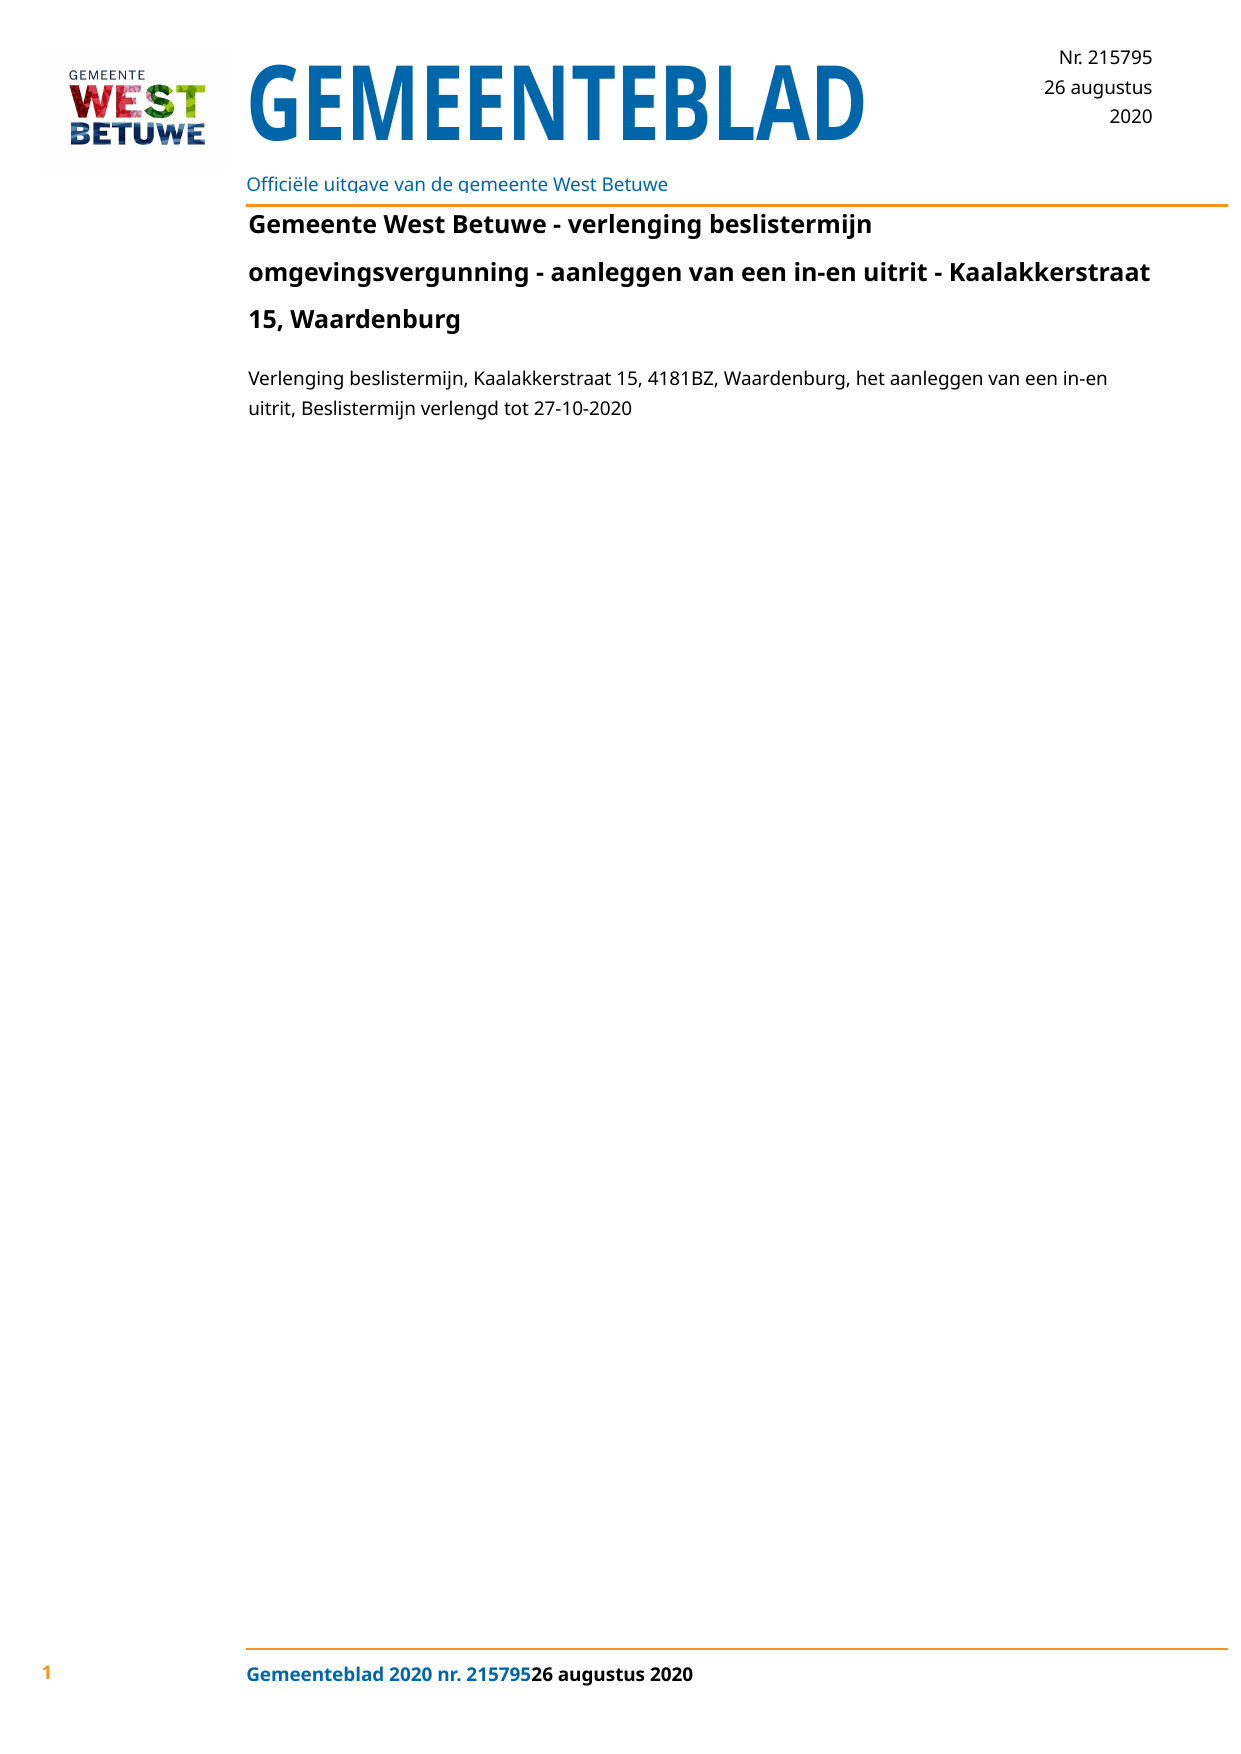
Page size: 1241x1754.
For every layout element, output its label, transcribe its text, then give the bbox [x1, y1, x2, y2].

text Gemeente West Betuwe - verlenging beslistermijn omgevingsvergunning - aanleggen van een in-en uitrit - Kaalakkerstraat 15, Waardenburg [248, 207, 1152, 336]
picture [41, 47, 231, 172]
text Verlenging beslistermijn, Kaalakkerstraat 15, 4181BZ, Waardenburg, het aanleggen van een in-en uitrit, Beslistermijn verlengd tot 27-10-2020 [248, 366, 1152, 421]
